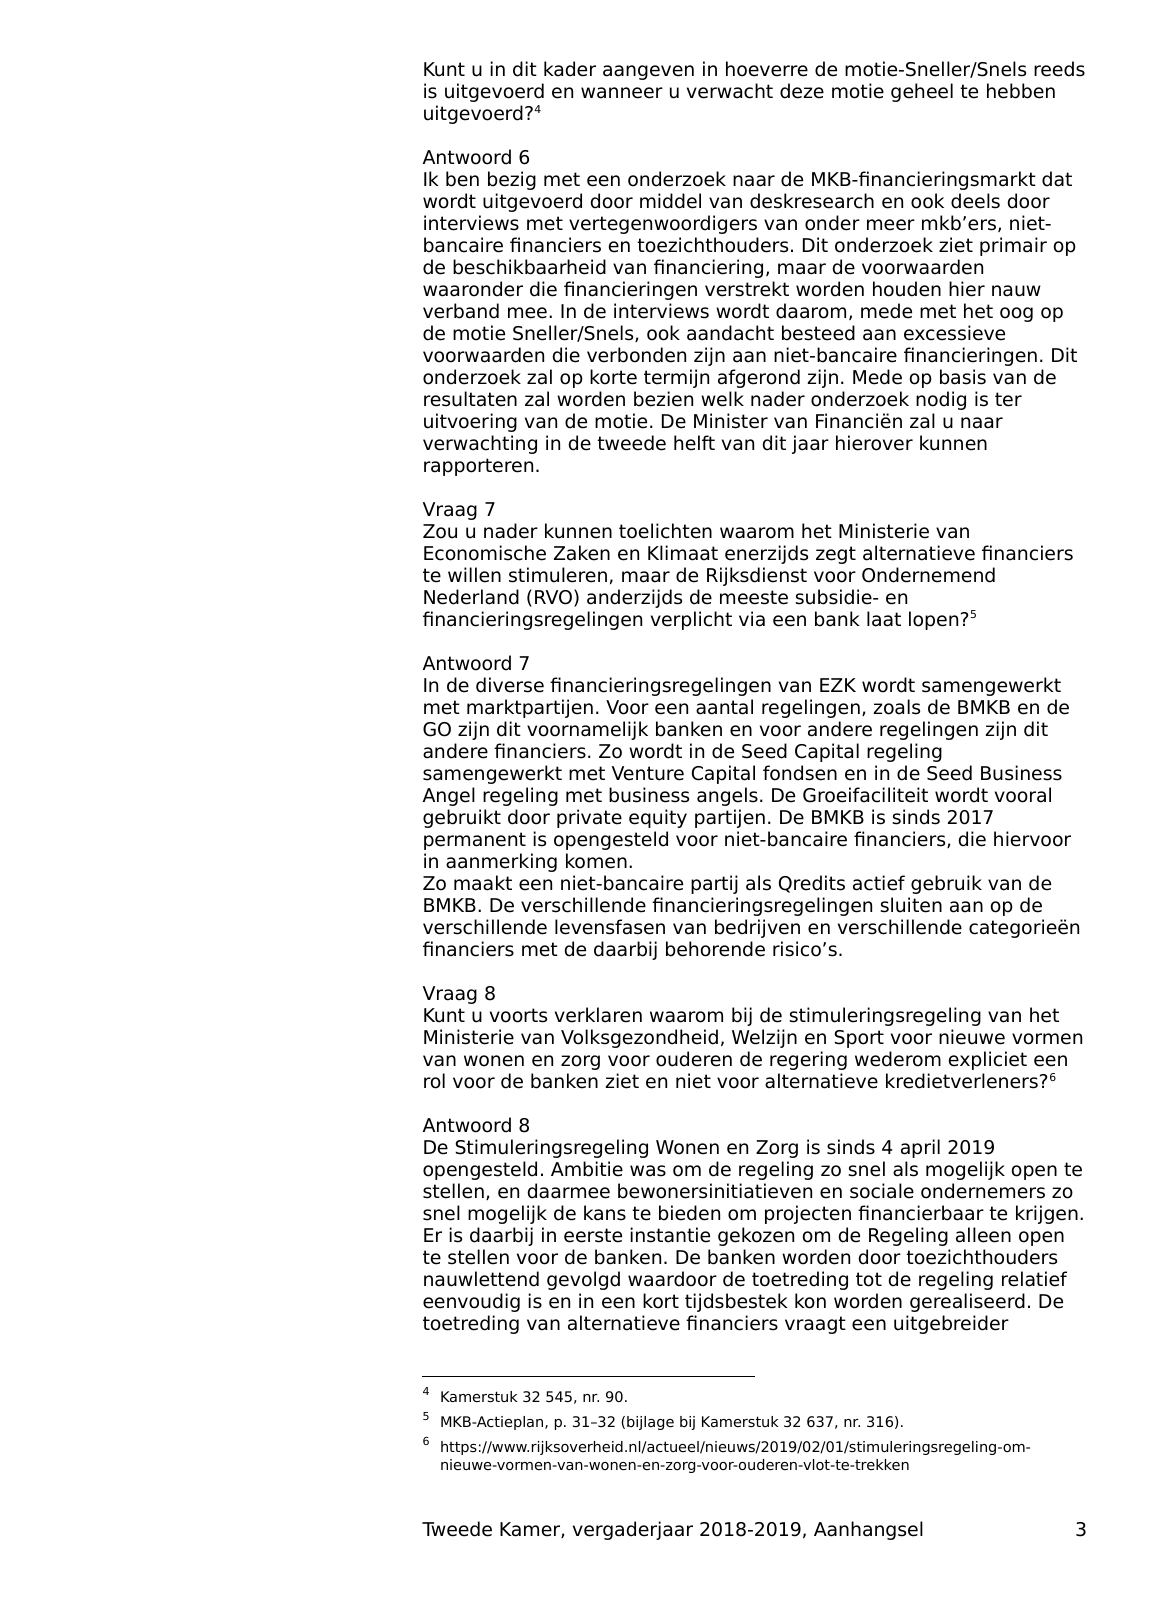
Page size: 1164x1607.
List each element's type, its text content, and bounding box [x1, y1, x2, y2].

text Kamerstuk 32 545, nr. 90. [422, 1385, 1087, 1407]
text Kunt u in dit kader aangeven in hoeverre de motie-Sneller/Snels reeds is uitgevoerd en wanneer u verwacht deze motie geheel te hebben uitgevoerd? [422, 59, 1087, 125]
text Antwoord 7 [422, 653, 1087, 675]
text Zo maakt een niet-bancaire partij als Qredits actief gebruik van de BMKB. De verschillende financieringsregelingen sluiten aan op de verschillende levensfasen van bedrijven en verschillende categorieën financiers met de daarbij behorende risico’s. [422, 873, 1087, 961]
text Vraag 7 [422, 499, 1087, 521]
text https://www.rijksoverheid.nl/actueel/nieuws/2019/02/01/stimuleringsregeling-om-nieuwe-vormen-van-wonen-en-zorg-voor-ouderen-vlot-te-trekken [422, 1435, 1087, 1474]
text In de diverse financieringsregelingen van EZK wordt samengewerkt met marktpartijen. Voor een aantal regelingen, zoals de BMKB en de GO zijn dit voornamelijk banken en voor andere regelingen zijn dit andere financiers. Zo wordt in de Seed Capital regeling samengewerkt met Venture Capital fondsen en in de Seed Business Angel regeling met business angels. De Groeifaciliteit wordt vooral gebruikt door private equity partijen. De BMKB is sinds 2017 permanent is opengesteld voor niet-bancaire financiers, die hiervoor in aanmerking komen. [422, 675, 1087, 873]
text Ik ben bezig met een onderzoek naar de MKB-financieringsmarkt dat wordt uitgevoerd door middel van deskresearch en ook deels door interviews met vertegenwoordigers van onder meer mkb’ers, niet-bancaire financiers en toezichthouders. Dit onderzoek ziet primair op de beschikbaarheid van financiering, maar de voorwaarden waaronder die financieringen verstrekt worden houden hier nauw verband mee. In de interviews wordt daarom, mede met het oog op de motie Sneller/Snels, ook aandacht besteed aan excessieve voorwaarden die verbonden zijn aan niet-bancaire financieringen. Dit onderzoek zal op korte termijn afgerond zijn. Mede op basis van de resultaten zal worden bezien welk nader onderzoek nodig is ter uitvoering van de motie. De Minister van Financiën zal u naar verwachting in de tweede helft van dit jaar hierover kunnen rapporteren. [422, 169, 1087, 477]
text De Stimuleringsregeling Wonen en Zorg is sinds 4 april 2019 opengesteld. Ambitie was om de regeling zo snel als mogelijk open te stellen, en daarmee bewonersinitiatieven en sociale ondernemers zo snel mogelijk de kans te bieden om projecten financierbaar te krijgen. Er is daarbij in eerste instantie gekozen om de Regeling alleen open te stellen voor de banken. De banken worden door toezichthouders nauwlettend gevolgd waardoor de toetreding tot de regeling relatief eenvoudig is en in een kort tijdsbestek kon worden gerealiseerd. De toetreding van alternatieve financiers vraagt een uitgebreider [422, 1137, 1087, 1335]
text Zou u nader kunnen toelichten waarom het Ministerie van Economische Zaken en Klimaat enerzijds zegt alternatieve financiers te willen stimuleren, maar de Rijksdienst voor Ondernemend Nederland (RVO) anderzijds de meeste subsidie- en financieringsregelingen verplicht via een bank laat lopen? [422, 521, 1087, 631]
text Vraag 8 [422, 983, 1087, 1005]
text Kunt u voorts verklaren waarom bij de stimuleringsregeling van het Ministerie van Volksgezondheid, Welzijn en Sport voor nieuwe vormen van wonen en zorg voor ouderen de regering wederom expliciet een rol voor de banken ziet en niet voor alternatieve kredietverleners? [422, 1005, 1087, 1093]
text Antwoord 8 [422, 1115, 1087, 1137]
text Antwoord 6 [422, 147, 1087, 169]
text MKB-Actieplan, p. 31–32 (bijlage bij Kamerstuk 32 637, nr. 316). [422, 1410, 1087, 1432]
